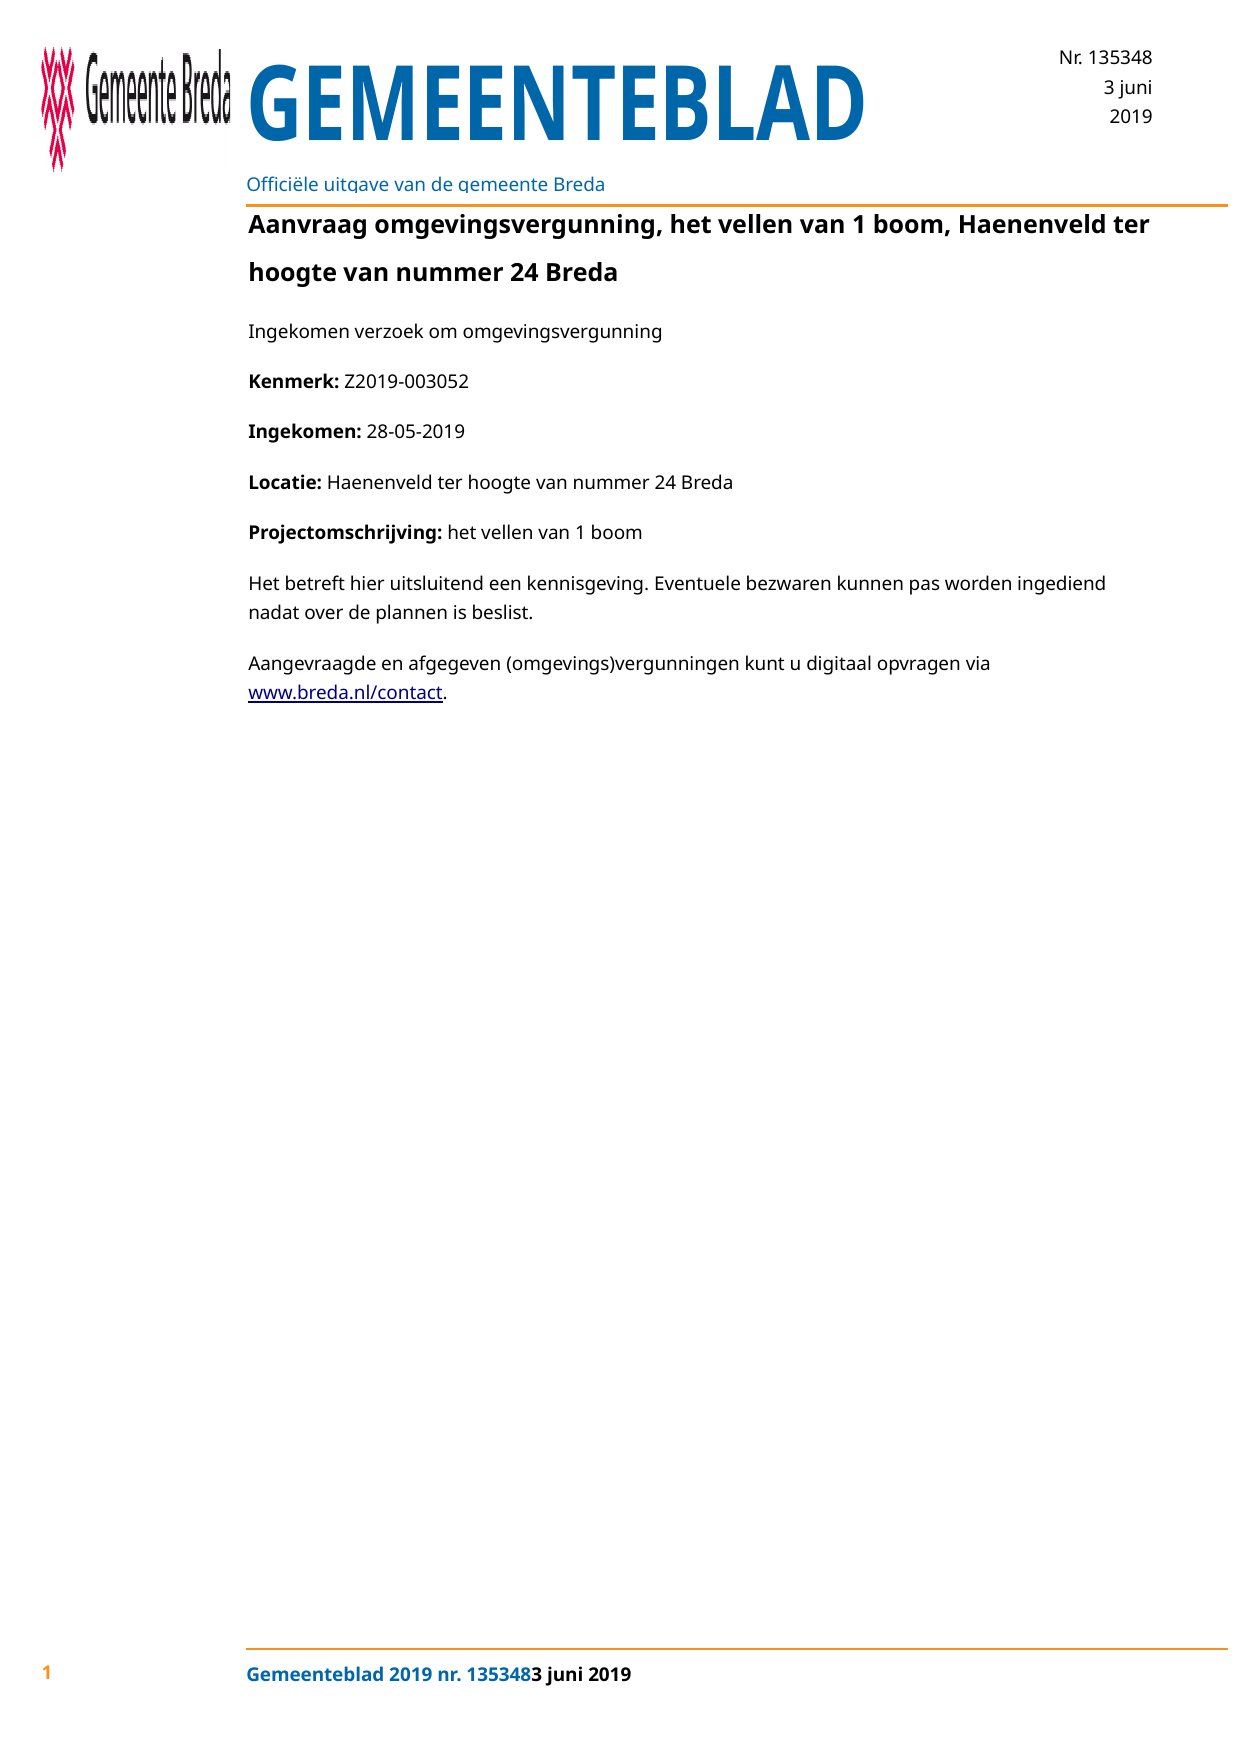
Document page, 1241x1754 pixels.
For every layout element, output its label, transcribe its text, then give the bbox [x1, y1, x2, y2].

text Locatie: Haenenveld ter hoogte van nummer 24 Breda [248, 469, 1152, 495]
text Aanvraag omgevingsvergunning, het vellen van 1 boom, Haenenveld ter hoogte van nummer 24 Breda [248, 207, 1152, 288]
picture [41, 47, 231, 172]
text Ingekomen verzoek om omgevingsvergunning [248, 318, 1152, 344]
text Aangevraagde en afgegeven (omgevings)vergunningen kunt u digitaal opvragen via www.breda.nl/contact. [248, 650, 1152, 705]
text Het betreft hier uitsluitend een kennisgeving. Eventuele bezwaren kunnen pas worden ingediend nadat over de plannen is beslist. [248, 570, 1152, 625]
text Kenmerk: Z2019-003052 [248, 368, 1152, 394]
text Ingekomen: 28-05-2019 [248, 419, 1152, 444]
text Projectomschrijving: het vellen van 1 boom [248, 519, 1152, 545]
